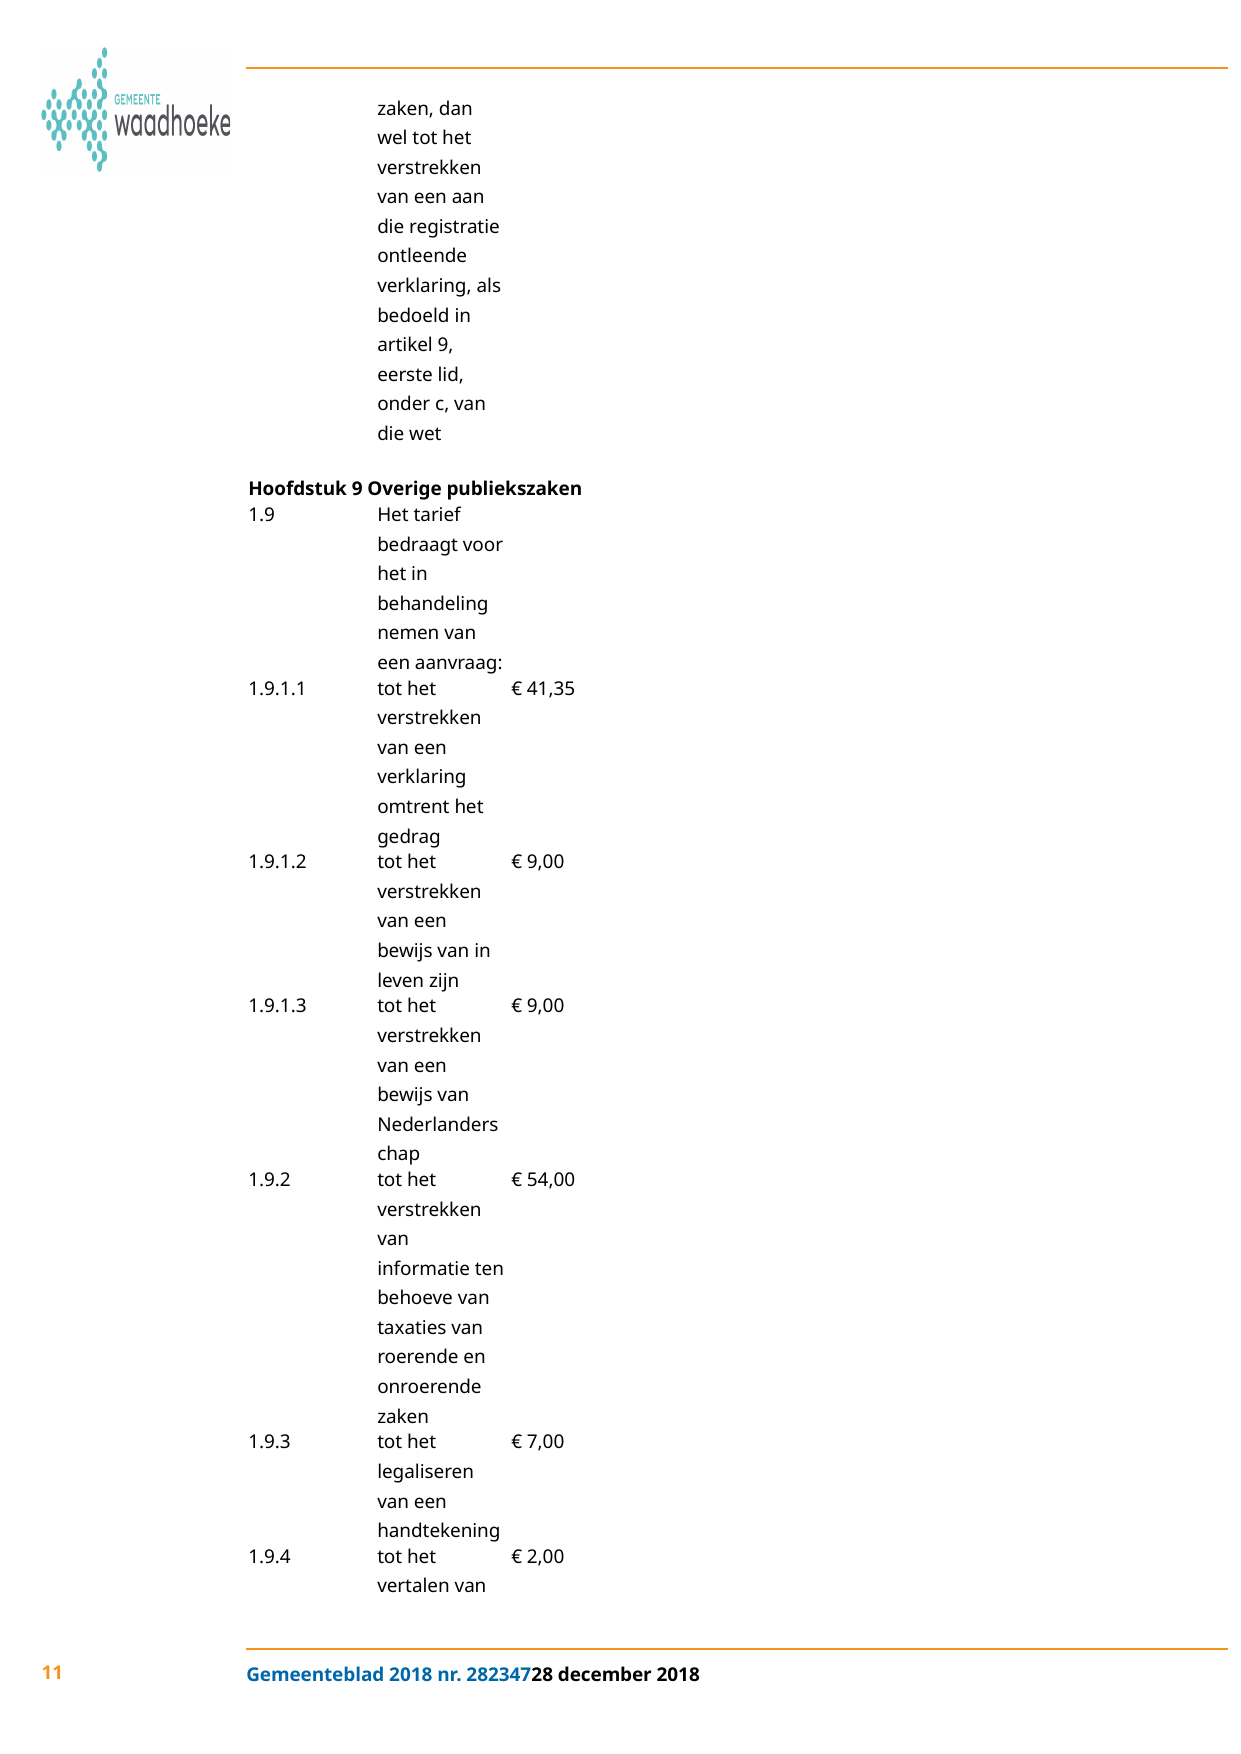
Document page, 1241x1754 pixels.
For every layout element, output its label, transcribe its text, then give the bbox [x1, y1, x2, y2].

table_cell € 9,00 [506, 849, 635, 993]
table_cell [248, 95, 377, 446]
table_cell [506, 95, 635, 446]
table_cell zaken, dan wel tot het verstrekken van een aan die registratie ontleende verklaring, als bedoeld in artikel 9, eerste lid, onder c, van die wet [377, 95, 506, 446]
table_cell € 9,00 [506, 993, 635, 1166]
table_cell 1.9.1.1 [248, 675, 377, 848]
table_cell 1.9.2 [248, 1166, 377, 1429]
table_cell 1.9.4 [248, 1543, 377, 1598]
table_cell tot het verstrekken van een bewijs van in leven zijn [377, 849, 506, 993]
table_cell tot het verstrekken van een bewijs van Nederlanderschap [377, 993, 506, 1166]
table_cell € 41,35 [506, 675, 635, 848]
table_cell tot het verstrekken van een verklaring omtrent het gedrag [377, 675, 506, 848]
table_cell tot het legaliseren van een handtekening [377, 1429, 506, 1543]
table_cell € 54,00 [506, 1166, 635, 1429]
table_cell tot het verstrekken van informatie ten behoeve van taxaties van roerende en onroerende zaken [377, 1166, 506, 1429]
table_cell Hoofdstuk 9 Overige publiekszaken [248, 446, 635, 501]
table_cell € 7,00 [506, 1429, 635, 1543]
picture [41, 47, 231, 172]
table_cell 1.9.3 [248, 1429, 377, 1543]
table_cell 1.9 [248, 501, 377, 675]
table_cell tot het vertalen van [377, 1543, 506, 1598]
table_cell [506, 501, 635, 675]
table_cell 1.9.1.2 [248, 849, 377, 993]
table_cell € 2,00 [506, 1543, 635, 1598]
table_cell Het tarief bedraagt voor het in behandeling nemen van een aanvraag: [377, 501, 506, 675]
table_cell 1.9.1.3 [248, 993, 377, 1166]
